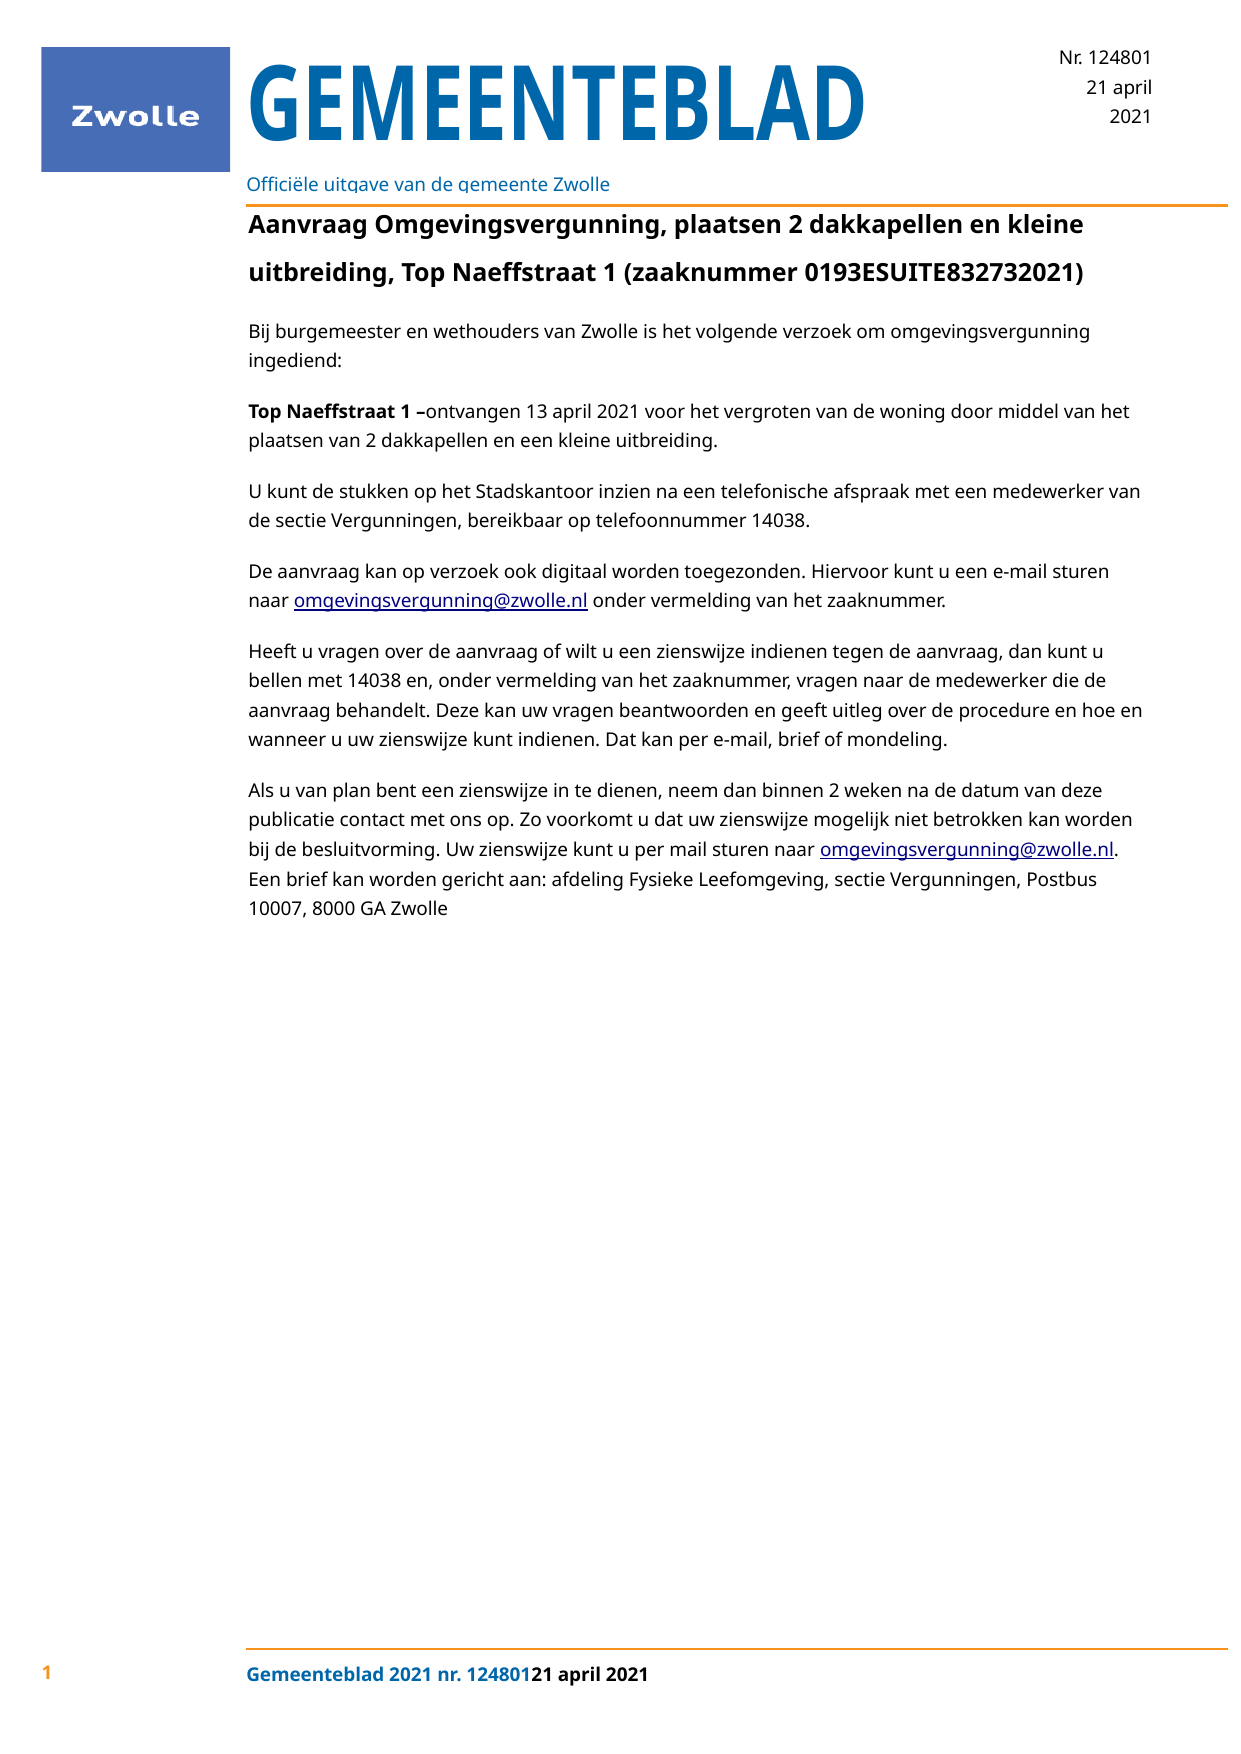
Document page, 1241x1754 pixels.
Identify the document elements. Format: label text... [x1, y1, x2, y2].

text Aanvraag Omgevingsvergunning, plaatsen 2 dakkapellen en kleine uitbreiding, Top Naeffstraat 1 (zaaknummer 0193ESUITE832732021) [248, 207, 1152, 288]
text Top Naeffstraat 1 –ontvangen 13 april 2021 voor het vergroten van de woning door middel van het plaatsen van 2 dakkapellen en een kleine uitbreiding. [248, 398, 1152, 453]
text Bij burgemeester en wethouders van Zwolle is het volgende verzoek om omgevingsvergunning ingediend: [248, 318, 1152, 373]
text U kunt de stukken op het Stadskantoor inzien na een telefonische afspraak met een medewerker van de sectie Vergunningen, bereikbaar op telefoonnummer 14038. [248, 478, 1152, 533]
text De aanvraag kan op verzoek ook digitaal worden toegezonden. Hiervoor kunt u een e-mail sturen naar omgevingsvergunning@zwolle.nl onder vermelding van het zaaknummer. [248, 558, 1152, 613]
text Als u van plan bent een zienswijze in te dienen, neem dan binnen 2 weken na de datum van deze publicatie contact met ons op. Zo voorkomt u dat uw zienswijze mogelijk niet betrokken kan worden bij de besluitvorming. Uw zienswijze kunt u per mail sturen naar omgevingsvergunning@zwolle.nl. Een brief kan worden gericht aan: afdeling Fysieke Leefomgeving, sectie Vergunningen, Postbus 10007, 8000 GA Zwolle [248, 777, 1152, 921]
text Heeft u vragen over de aanvraag of wilt u een zienswijze indienen tegen de aanvraag, dan kunt u bellen met 14038 en, onder vermelding van het zaaknummer, vragen naar de medewerker die de aanvraag behandelt. Deze kan uw vragen beantwoorden en geeft uitleg over de procedure en hoe en wanneer u uw zienswijze kunt indienen. Dat kan per e-mail, brief of mondeling. [248, 638, 1152, 752]
picture [41, 47, 231, 172]
